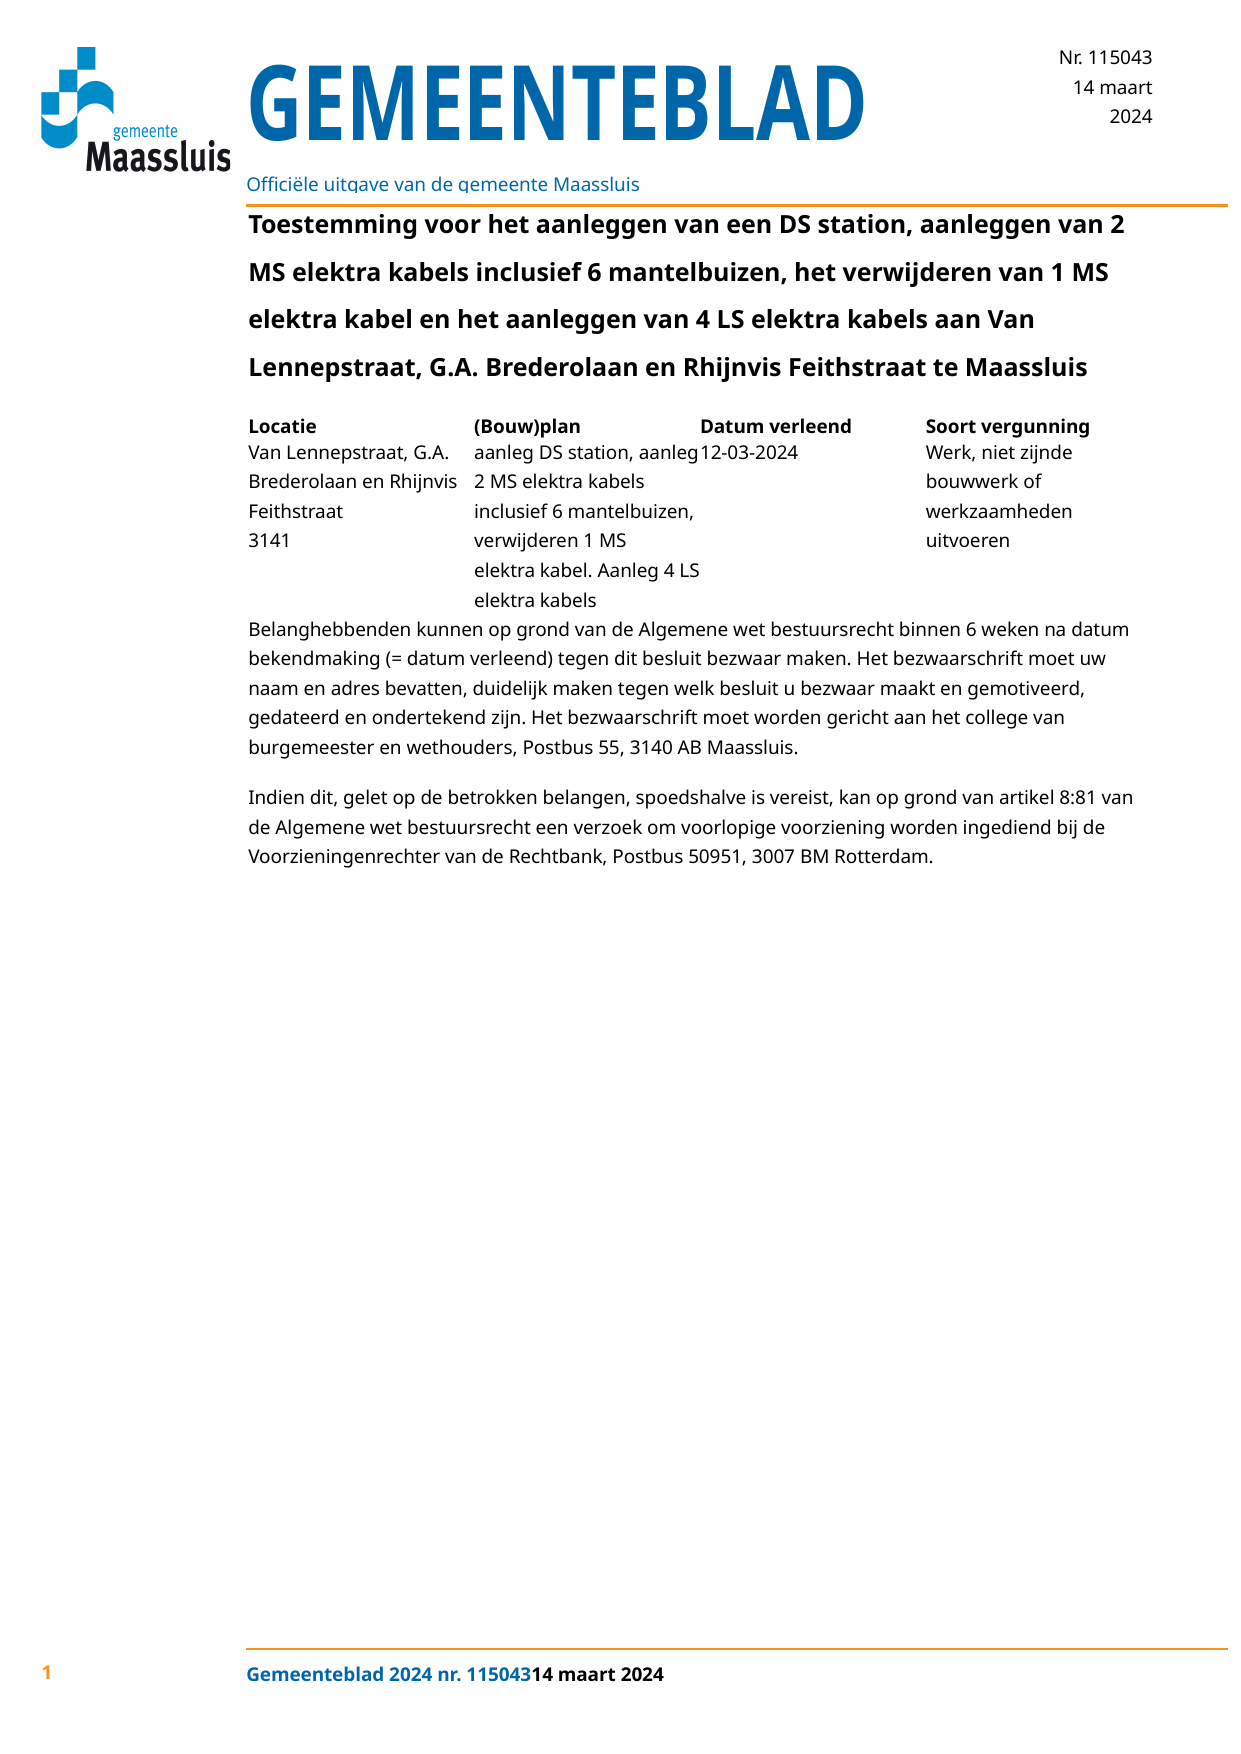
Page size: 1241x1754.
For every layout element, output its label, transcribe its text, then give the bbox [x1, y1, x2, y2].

text Toestemming voor het aanleggen van een DS station, aanleggen van 2 MS elektra kabels inclusief 6 mantelbuizen, het verwijderen van 1 MS elektra kabel en het aanleggen van 4 LS elektra kabels aan Van Lennepstraat, G.A. Brederolaan en Rhijnvis Feithstraat te Maassluis [248, 207, 1152, 384]
table_header Soort vergunning [926, 413, 1152, 439]
picture [41, 47, 77, 92]
table_header (Bouw)plan [474, 413, 700, 439]
table_cell 12-03-2024 [700, 439, 926, 613]
text Belanghebbenden kunnen op grond van de Algemene wet bestuursrecht binnen 6 weken na datum bekendmaking (= datum verleend) tegen dit besluit bezwaar maken. Het bezwaarschrift moet uw naam en adres bevatten, duidelijk maken tegen welk besluit u bezwaar maakt en gemotiveerd, gedateerd en ondertekend zijn. Het bezwaarschrift moet worden gericht aan het college van burgemeester en wethouders, Postbus 55, 3140 AB Maassluis. [248, 616, 1152, 760]
table_cell aanleg DS station, aanleg 2 MS elektra kabels inclusief 6 mantelbuizen, verwijderen 1 MS elektra kabel. Aanleg 4 LS elektra kabels [474, 439, 700, 613]
text Indien dit, gelet op de betrokken belangen, spoedshalve is vereist, kan op grond van artikel 8:81 van de Algemene wet bestuursrecht een verzoek om voorlopige voorziening worden ingediend bij de Voorzieningenrechter van de Rechtbank, Postbus 50951, 3007 BM Rotterdam. [248, 784, 1152, 869]
table_header Datum verleend [700, 413, 926, 439]
table_header Locatie [248, 413, 474, 439]
picture [41, 47, 231, 172]
table_cell Van Lennepstraat, G.A. Brederolaan en Rhijnvis Feithstraat 3141 [248, 439, 474, 613]
table_cell Werk, niet zijnde bouwwerk of werkzaamheden uitvoeren [926, 439, 1152, 613]
